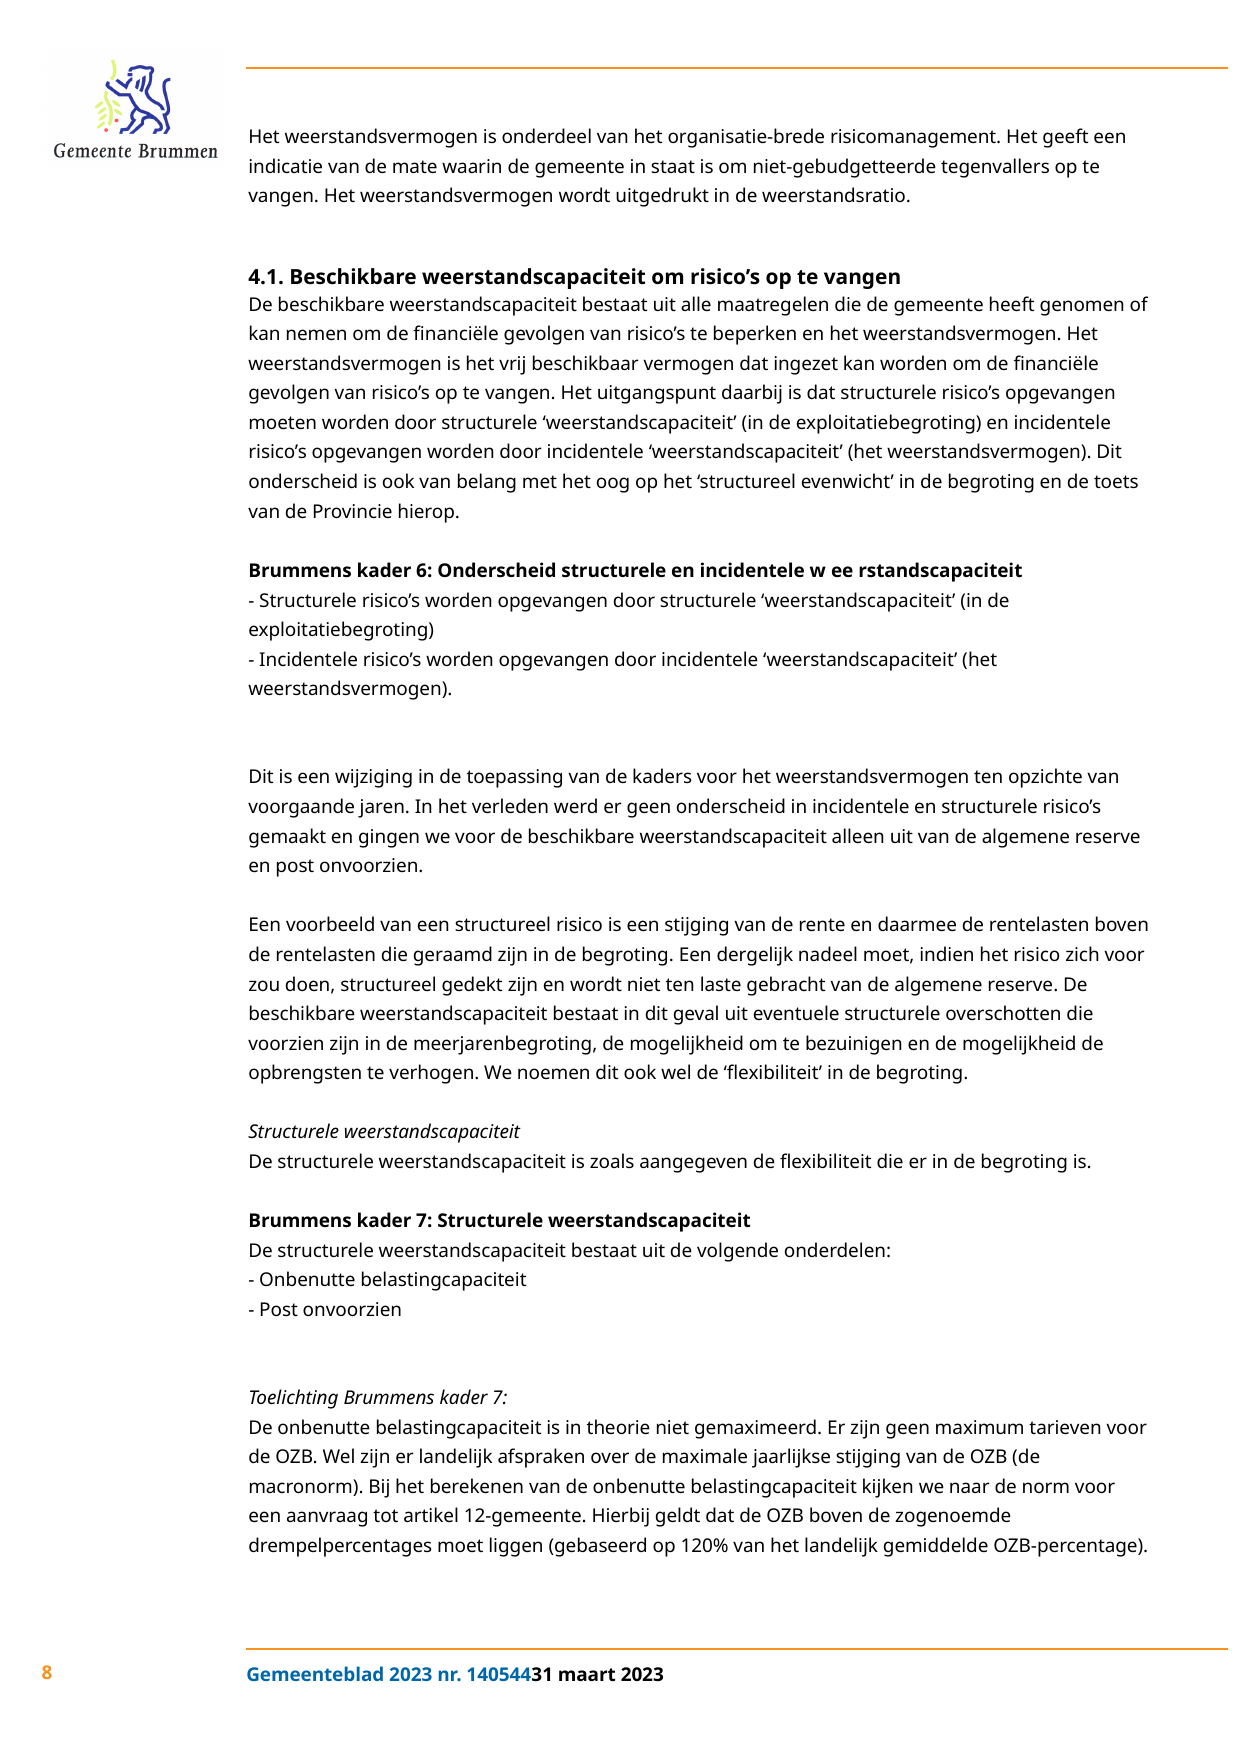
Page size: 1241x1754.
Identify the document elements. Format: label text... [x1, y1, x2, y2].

text Een voorbeeld van een structureel risico is een stijging van de rente en daarmee de rentelasten boven de rentelasten die geraamd zijn in de begroting. Een dergelijk nadeel moet, indien het risico zich voor zou doen, structureel gedekt zijn en wordt niet ten laste gebracht van de algemene reserve. De beschikbare weerstandscapaciteit bestaat in dit geval uit eventuele structurele overschotten die voorzien zijn in de meerjarenbegroting, de mogelijkheid om te bezuinigen en de mogelijkheid de opbrengsten te verhogen. We noemen dit ook wel de ‘flexibiliteit’ in de begroting. [248, 912, 1152, 1085]
picture [41, 47, 231, 172]
text Toelichting Brummens kader 7: [248, 1384, 1152, 1410]
table_header Brummens kader 7: Structurele weerstandscapaciteit De structurele weerstandscapaciteit bestaat uit de volgende onderdelen: - Onbenutte belastingcapaciteit - Post onvoorzien [248, 1208, 1152, 1352]
text 4.1. Beschikbare weerstandscapaciteit om risico’s op te vangen [248, 262, 1152, 291]
text Dit is een wijziging in de toepassing van de kaders voor het weerstandsvermogen ten opzichte van voorgaande jaren. In het verleden werd er geen onderscheid in incidentele en structurele risico’s gemaakt en gingen we voor de beschikbare weerstandscapaciteit alleen uit van de algemene reserve en post onvoorzien. [248, 764, 1152, 878]
text De beschikbare weerstandscapaciteit bestaat uit alle maatregelen die de gemeente heeft genomen of kan nemen om de financiële gevolgen van risico’s te beperken en het weerstandsvermogen. Het weerstandsvermogen is het vrij beschikbaar vermogen dat ingezet kan worden om de financiële gevolgen van risico’s op te vangen. Het uitgangspunt daarbij is dat structurele risico’s opgevangen moeten worden door structurele ‘weerstandscapaciteit’ (in de exploitatiebegroting) en incidentele risico’s opgevangen worden door incidentele ‘weerstandscapaciteit’ (het weerstandsvermogen). Dit onderscheid is ook van belang met het oog op het ‘structureel evenwicht’ in de begroting en de toets van de Provincie hierop. [248, 291, 1152, 524]
text De onbenutte belastingcapaciteit is in theorie niet gemaximeerd. Er zijn geen maximum tarieven voor de OZB. Wel zijn er landelijk afspraken over de maximale jaarlijkse stijging van de OZB (de macronorm). Bij het berekenen van de onbenutte belastingcapaciteit kijken we naar de norm voor een aanvraag tot artikel 12-gemeente. Hierbij geldt dat de OZB boven de zogenoemde drempelpercentages moet liggen (gebaseerd op 120% van het landelijk gemiddelde OZB-percentage). [248, 1414, 1152, 1558]
table_header Brummens kader 6: Onderscheid structurele en incidentele w ee rstandscapaciteit - Structurele risico’s worden opgevangen door structurele ‘weerstandscapaciteit’ (in de exploitatiebegroting) - Incidentele risico’s worden opgevangen door incidentele ‘weerstandscapaciteit’ (het weerstandsvermogen). [248, 557, 1152, 731]
text Structurele weerstandscapaciteit [248, 1119, 1152, 1144]
text De structurele weerstandscapaciteit is zoals aangegeven de flexibiliteit die er in de begroting is. [248, 1148, 1152, 1174]
text Het weerstandsvermogen is onderdeel van het organisatie-brede risicomanagement. Het geeft een indicatie van de mate waarin de gemeente in staat is om niet-gebudgetteerde tegenvallers op te vangen. Het weerstandsvermogen wordt uitgedrukt in de weerstandsratio. [248, 123, 1152, 208]
